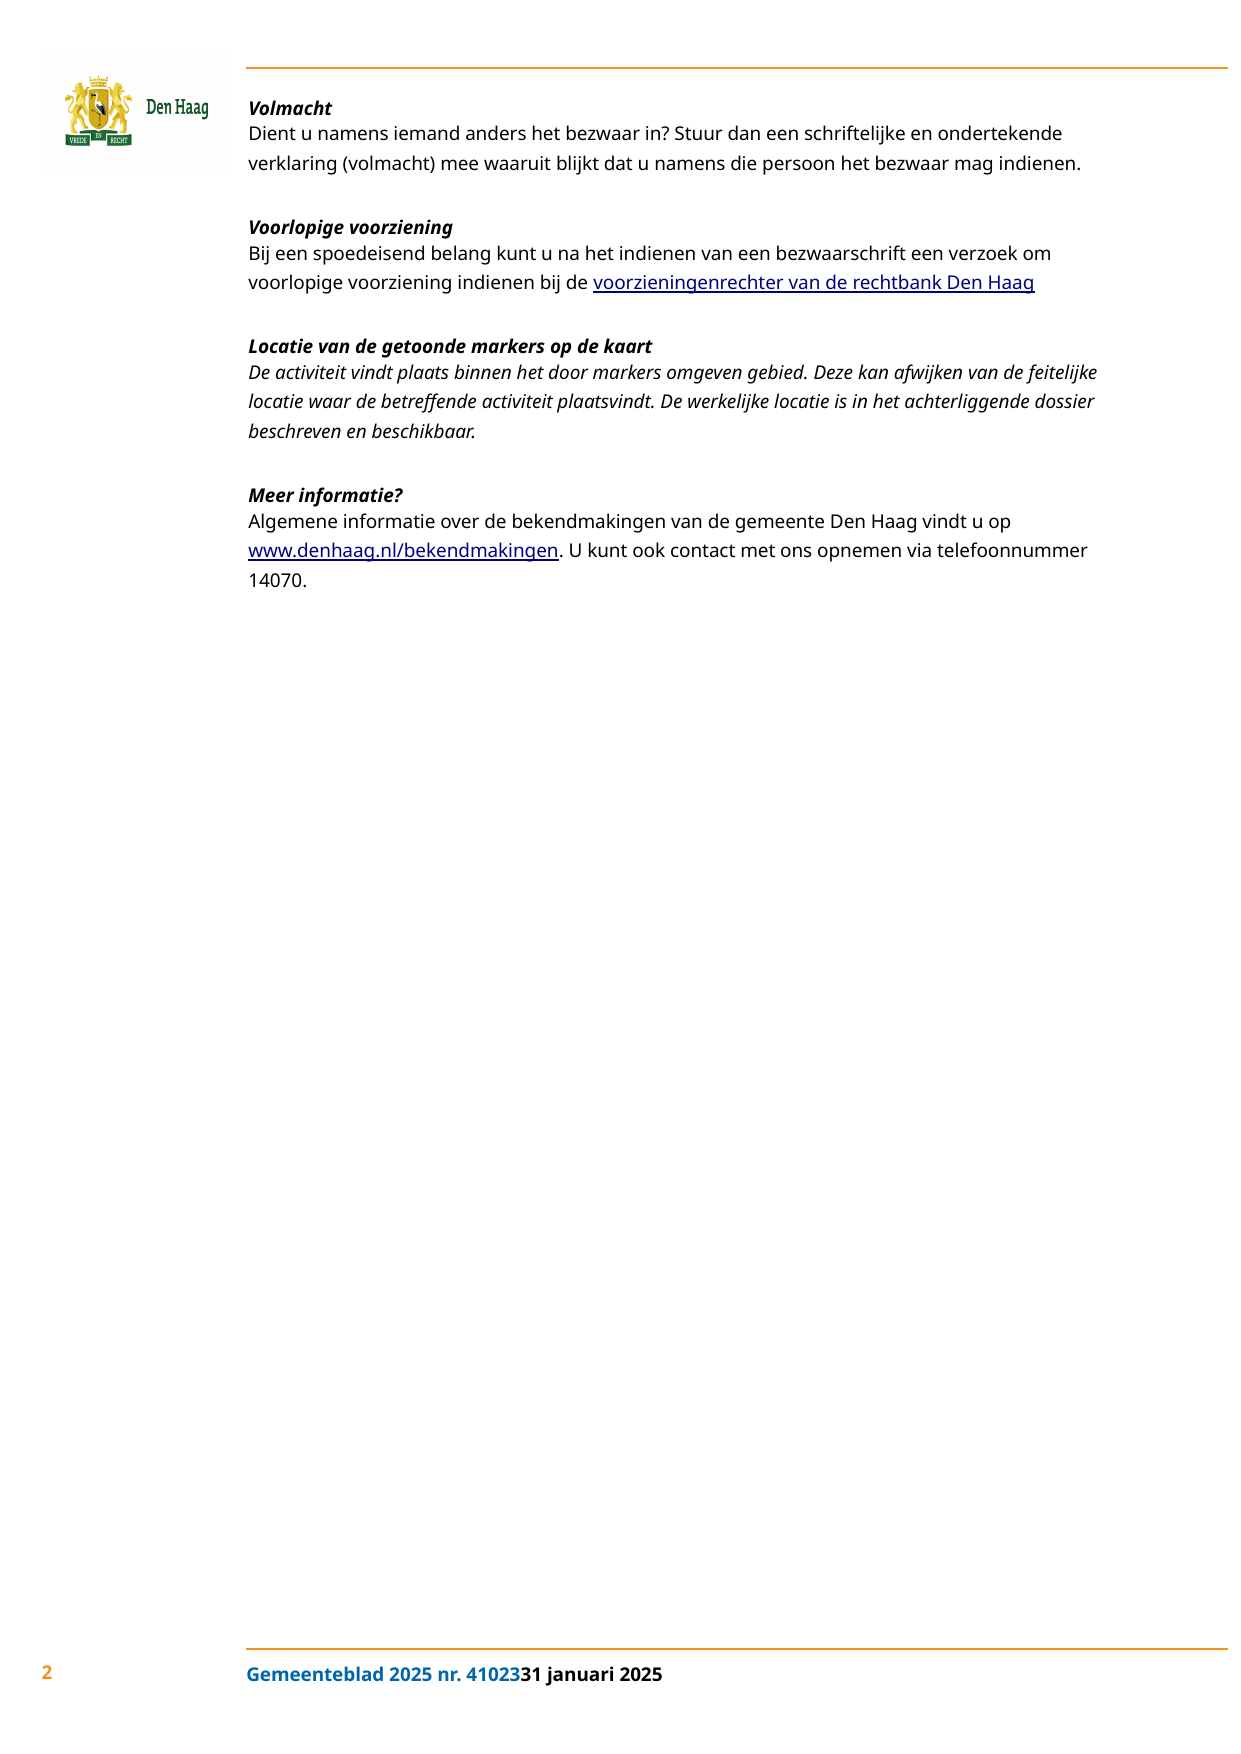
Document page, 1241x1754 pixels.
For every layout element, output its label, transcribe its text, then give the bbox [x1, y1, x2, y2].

text Dient u namens iemand anders het bezwaar in? Stuur dan een schriftelijke en ondertekende verklaring (volmacht) mee waaruit blijkt dat u namens die persoon het bezwaar mag indienen. [248, 121, 1152, 176]
text Locatie van de getoonde markers op de kaart [248, 333, 1152, 359]
text Voorlopige voorziening [248, 214, 1152, 240]
text Volmacht [248, 95, 1152, 121]
text De activiteit vindt plaats binnen het door markers omgeven gebied. Deze kan afwijken van de feitelijke locatie waar de betreffende activiteit plaatsvindt. De werkelijke locatie is in het achterliggende dossier beschreven en beschikbaar. [248, 359, 1152, 444]
picture [41, 47, 231, 172]
text Algemene informatie over de bekendmakingen van de gemeente Den Haag vindt u op www.denhaag.nl/bekendmakingen. U kunt ook contact met ons opnemen via telefoonnummer 14070. [248, 508, 1152, 593]
text Bij een spoedeisend belang kunt u na het indienen van een bezwaarschrift een verzoek om voorlopige voorziening indienen bij de voorzieningenrechter van de rechtbank Den Haag [248, 240, 1152, 295]
text Meer informatie? [248, 482, 1152, 508]
